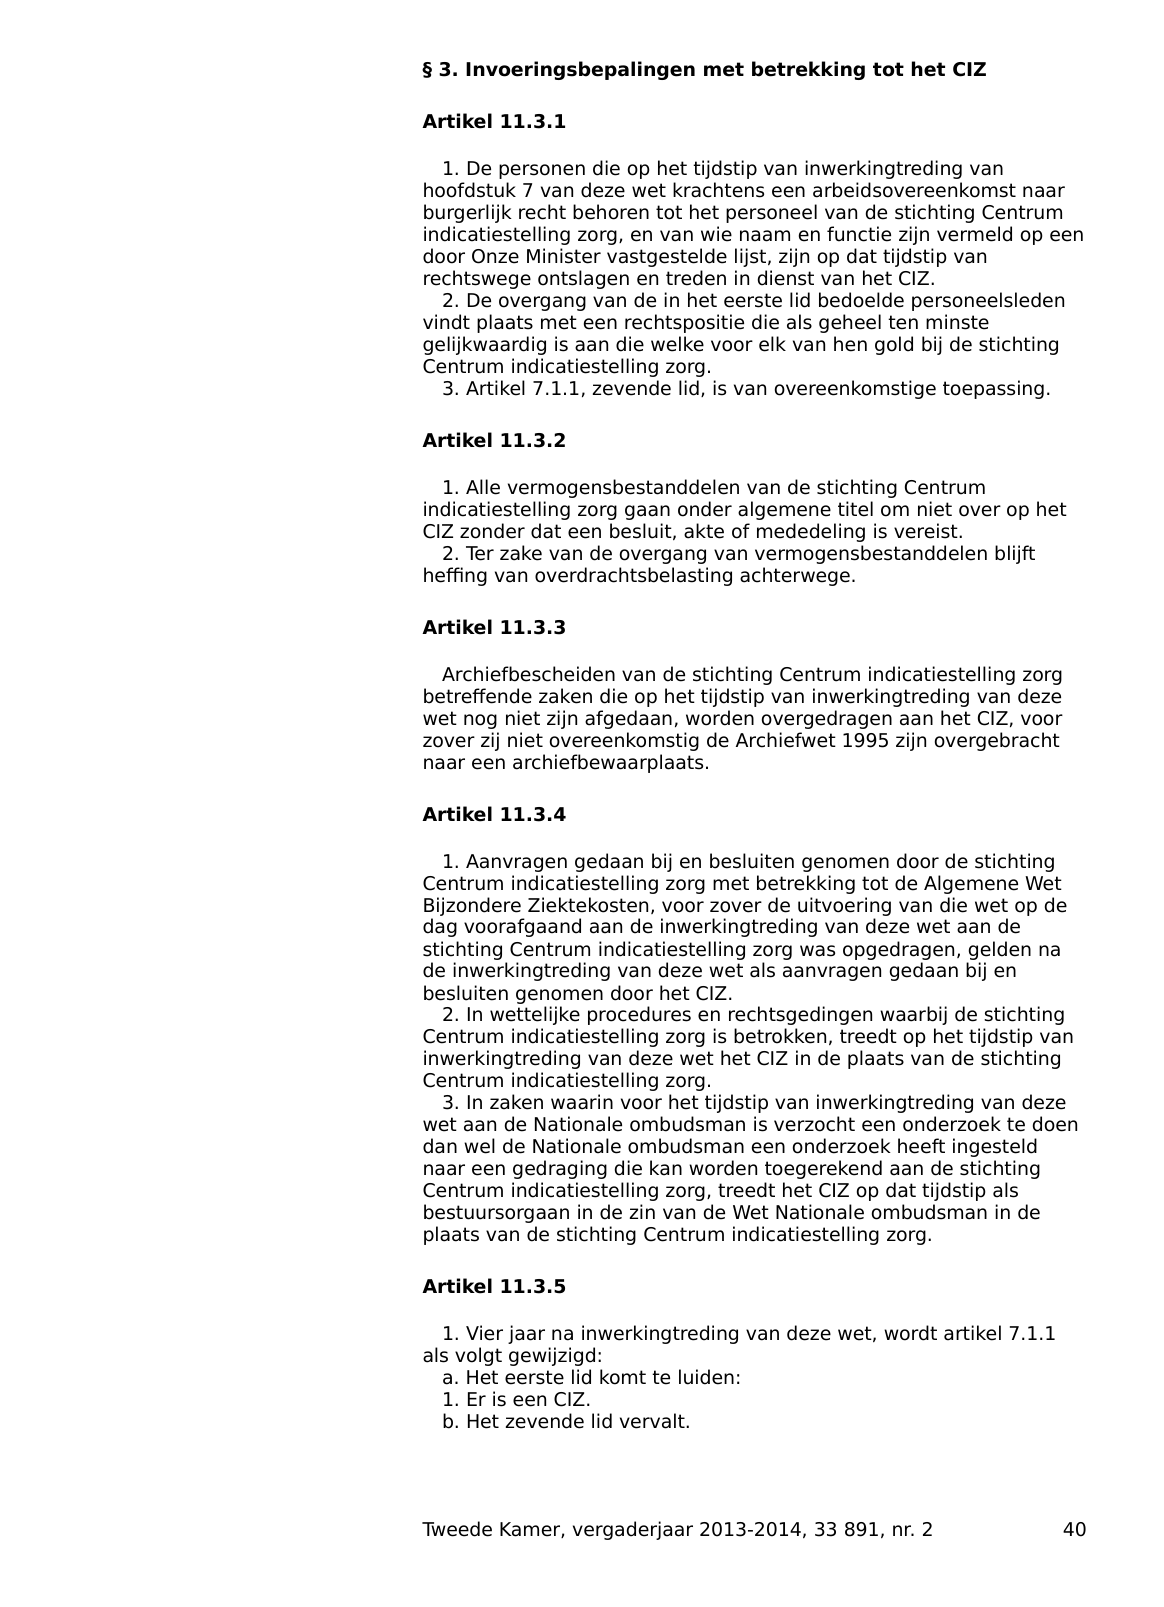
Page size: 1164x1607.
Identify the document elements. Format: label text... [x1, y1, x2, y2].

text 1. Aanvragen gedaan bij en besluiten genomen door de stichting Centrum indicatiestelling zorg met betrekking tot de Algemene Wet Bijzondere Ziektekosten, voor zover de uitvoering van die wet op de dag voorafgaand aan de inwerkingtreding van deze wet aan de stichting Centrum indicatiestelling zorg was opgedragen, gelden na de inwerkingtreding van deze wet als aanvragen gedaan bij en besluiten genomen door het CIZ. [422, 851, 1087, 1004]
text Archiefbescheiden van de stichting Centrum indicatiestelling zorg betreffende zaken die op het tijdstip van inwerkingtreding van deze wet nog niet zijn afgedaan, worden overgedragen aan het CIZ, voor zover zij niet overeenkomstig de Archiefwet 1995 zijn overgebracht naar een archiefbewaarplaats. [422, 664, 1087, 773]
text 2. De overgang van de in het eerste lid bedoelde personeelsleden vindt plaats met een rechtspositie die als geheel ten minste gelijkwaardig is aan die welke voor elk van hen gold bij de stichting Centrum indicatiestelling zorg. [422, 290, 1087, 378]
subtitle Artikel 11.3.1 [422, 111, 1087, 133]
text a. Het eerste lid komt te luiden: [422, 1367, 1087, 1389]
subtitle Artikel 11.3.3 [422, 617, 1087, 639]
text 3. Artikel 7.1.1, zevende lid, is van overeenkomstige toepassing. [422, 378, 1087, 400]
text 1. De personen die op het tijdstip van inwerkingtreding van hoofdstuk 7 van deze wet krachtens een arbeidsovereenkomst naar burgerlijk recht behoren tot het personeel van de stichting Centrum indicatiestelling zorg, en van wie naam en functie zijn vermeld op een door Onze Minister vastgestelde lijst, zijn op dat tijdstip van rechtswege ontslagen en treden in dienst van het CIZ. [422, 158, 1087, 290]
text 2. In wettelijke procedures en rechtsgedingen waarbij de stichting Centrum indicatiestelling zorg is betrokken, treedt op het tijdstip van inwerkingtreding van deze wet het CIZ in de plaats van de stichting Centrum indicatiestelling zorg. [422, 1004, 1087, 1092]
subtitle § 3. Invoeringsbepalingen met betrekking tot het CIZ [422, 59, 1087, 81]
text 2. Ter zake van de overgang van vermogensbestanddelen blijft heffing van overdrachtsbelasting achterwege. [422, 543, 1087, 587]
text b. Het zevende lid vervalt. [422, 1411, 1087, 1433]
text 1. Alle vermogensbestanddelen van de stichting Centrum indicatiestelling zorg gaan onder algemene titel om niet over op het CIZ zonder dat een besluit, akte of mededeling is vereist. [422, 477, 1087, 543]
text 1. Er is een CIZ. [422, 1389, 1087, 1411]
text 3. In zaken waarin voor het tijdstip van inwerkingtreding van deze wet aan de Nationale ombudsman is verzocht een onderzoek te doen dan wel de Nationale ombudsman een onderzoek heeft ingesteld naar een gedraging die kan worden toegerekend aan de stichting Centrum indicatiestelling zorg, treedt het CIZ op dat tijdstip als bestuursorgaan in de zin van de Wet Nationale ombudsman in de plaats van de stichting Centrum indicatiestelling zorg. [422, 1092, 1087, 1246]
subtitle Artikel 11.3.5 [422, 1276, 1087, 1298]
text 1. Vier jaar na inwerkingtreding van deze wet, wordt artikel 7.1.1 als volgt gewijzigd: [422, 1323, 1087, 1367]
subtitle Artikel 11.3.4 [422, 803, 1087, 826]
subtitle Artikel 11.3.2 [422, 430, 1087, 452]
